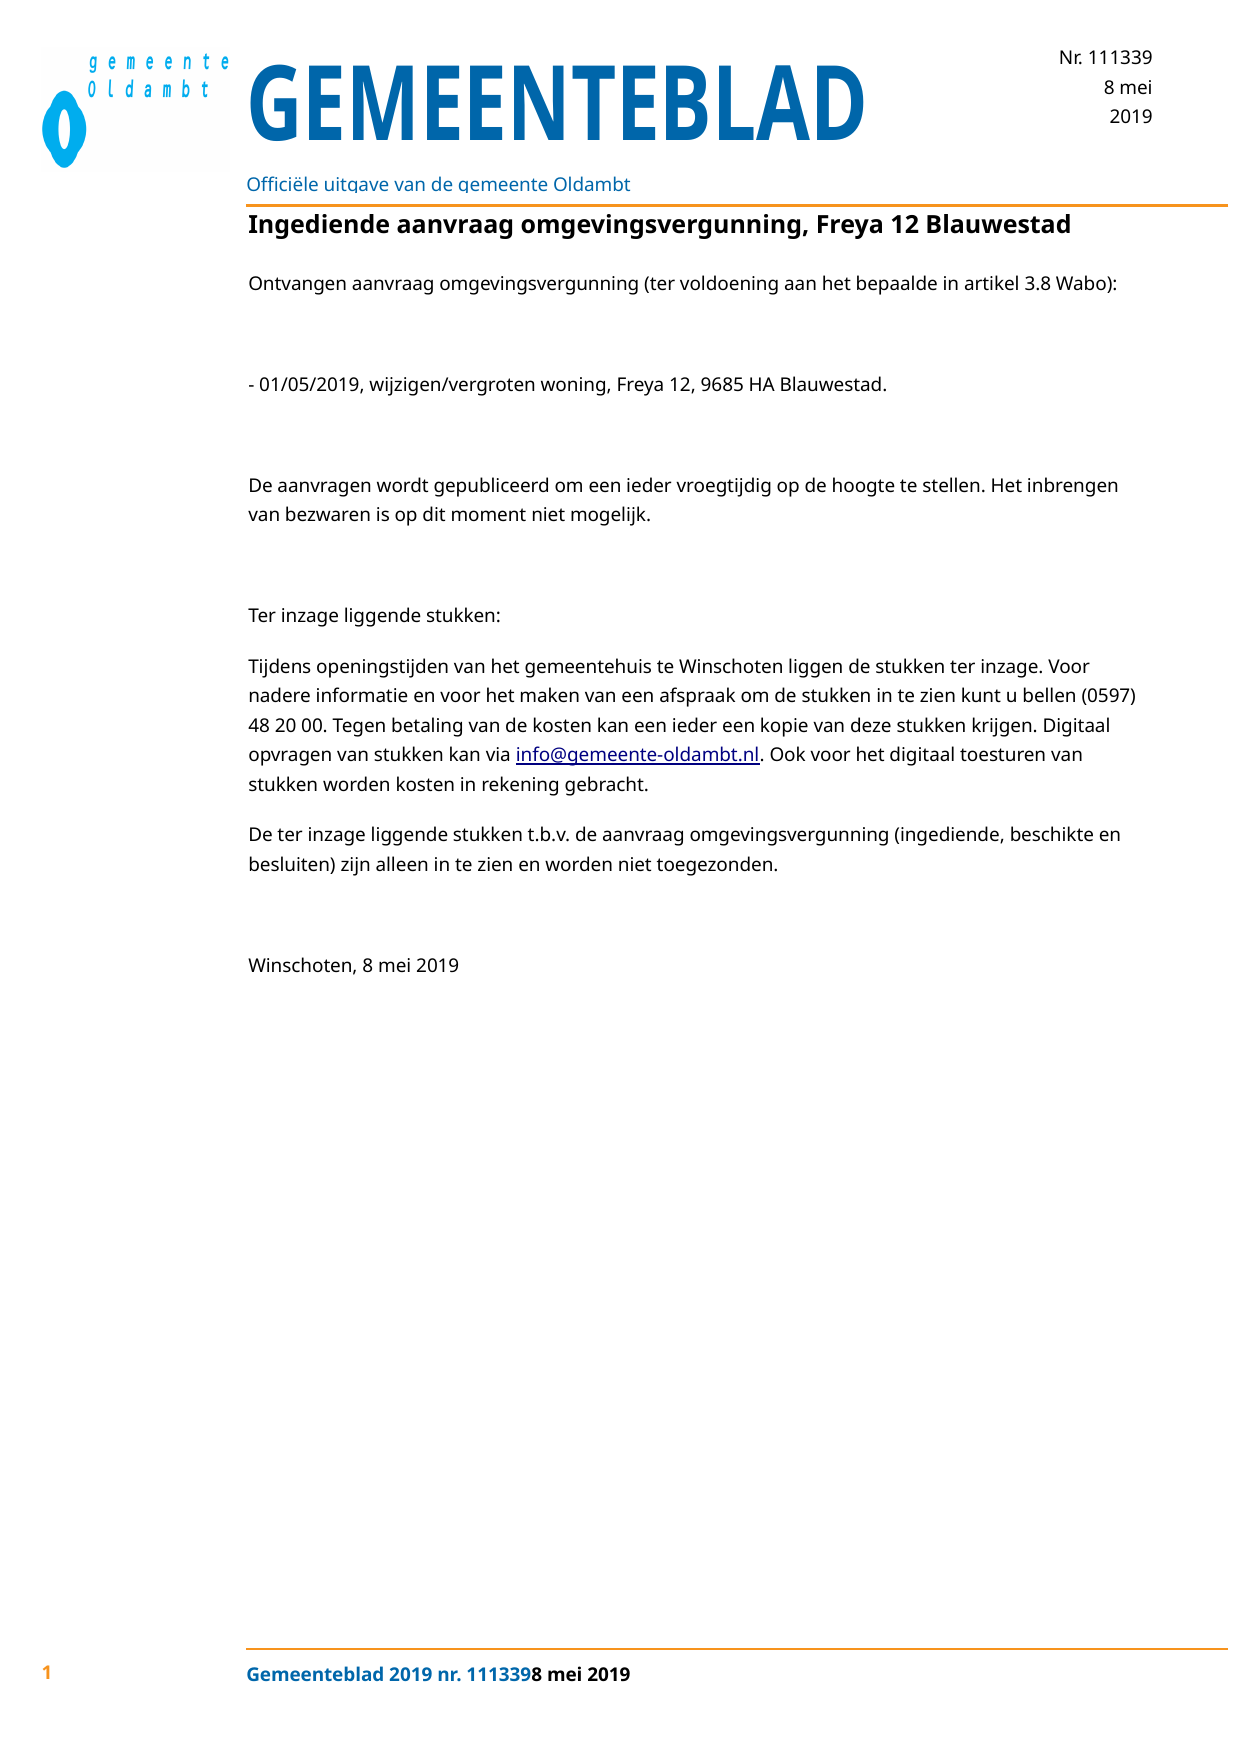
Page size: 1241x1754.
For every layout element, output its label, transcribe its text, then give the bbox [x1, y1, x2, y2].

text Winschoten, 8 mei 2019 [248, 952, 1152, 978]
picture [41, 47, 231, 172]
text Tijdens openingstijden van het gemeentehuis te Winschoten liggen de stukken ter inzage. Voor nadere informatie en voor het maken van een afspraak om de stukken in te zien kunt u bellen (0597) 48 20 00. Tegen betaling van de kosten kan een ieder een kopie van deze stukken krijgen. Digitaal opvragen van stukken kan via info@gemeente-oldambt.nl. Ook voor het digitaal toesturen van stukken worden kosten in rekening gebracht. [248, 653, 1152, 797]
text - 01/05/2019, wijzigen/vergroten woning, Freya 12, 9685 HA Blauwestad. [248, 371, 1152, 397]
text De ter inzage liggende stukken t.b.v. de aanvraag omgevingsvergunning (ingediende, beschikte en besluiten) zijn alleen in te zien en worden niet toegezonden. [248, 822, 1152, 877]
text De aanvragen wordt gepubliceerd om een ieder vroegtijdig op de hoogte te stellen. Het inbrengen van bezwaren is op dit moment niet mogelijk. [248, 472, 1152, 527]
text Ingediende aanvraag omgevingsvergunning, Freya 12 Blauwestad [248, 207, 1152, 241]
text Ter inzage liggende stukken: [248, 602, 1152, 628]
text Ontvangen aanvraag omgevingsvergunning (ter voldoening aan het bepaalde in artikel 3.8 Wabo): [248, 270, 1152, 296]
